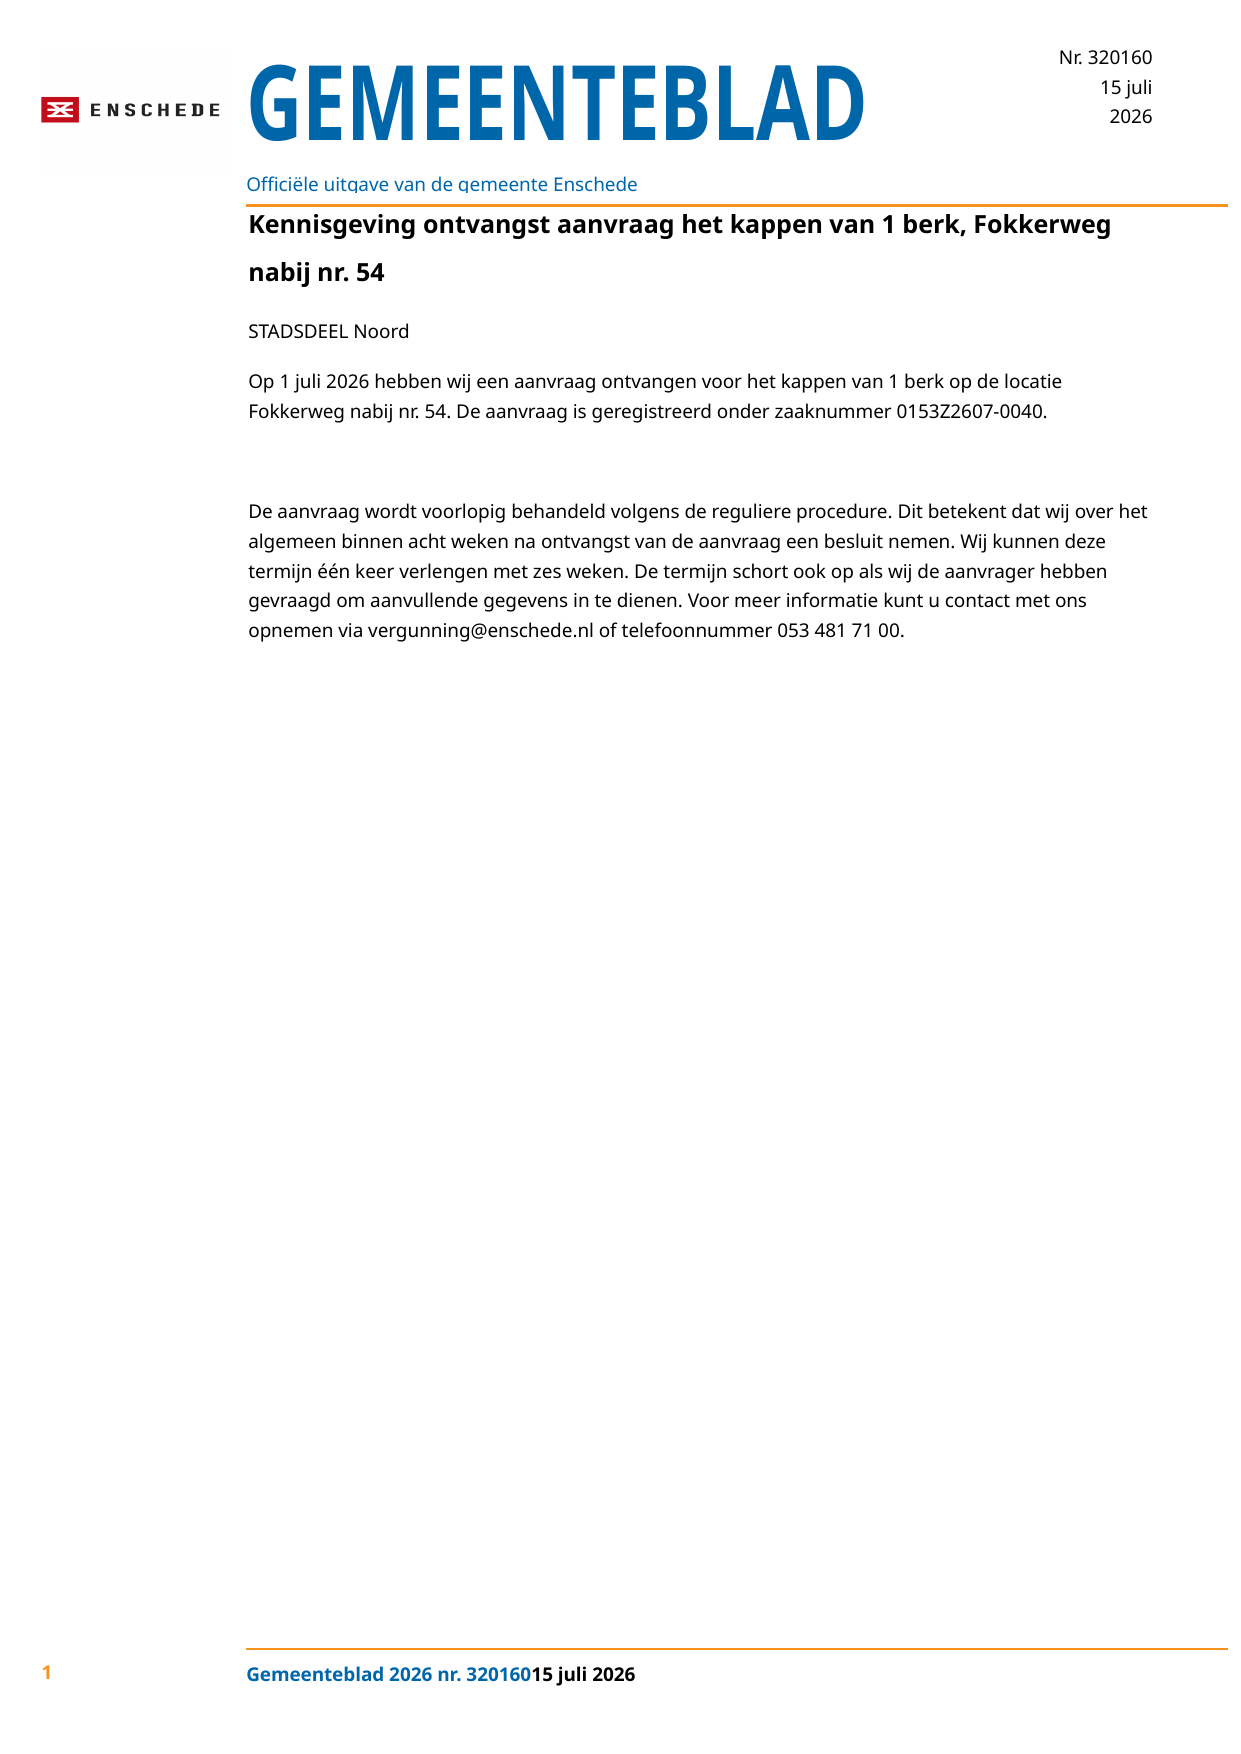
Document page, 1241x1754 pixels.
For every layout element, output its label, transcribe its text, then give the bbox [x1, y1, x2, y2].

text Kennisgeving ontvangst aanvraag het kappen van 1 berk, Fokkerweg nabij nr. 54 [248, 207, 1152, 288]
text Op 1 juli 2026 hebben wij een aanvraag ontvangen voor het kappen van 1 berk op de locatie Fokkerweg nabij nr. 54. De aanvraag is geregistreerd onder zaaknummer 0153Z2607-0040. [248, 368, 1152, 424]
text De aanvraag wordt voorlopig behandeld volgens de reguliere procedure. Dit betekent dat wij over het algemeen binnen acht weken na ontvangst van de aanvraag een besluit nemen. Wij kunnen deze termijn één keer verlengen met zes weken. De termijn schort ook op als wij de aanvrager hebben gevraagd om aanvullende gegevens in te dienen. Voor meer informatie kunt u contact met ons opnemen via vergunning@enschede.nl of telefoonnummer 053 481 71 00. [248, 499, 1152, 643]
picture [41, 47, 231, 172]
text STADSDEEL Noord [248, 318, 1152, 344]
